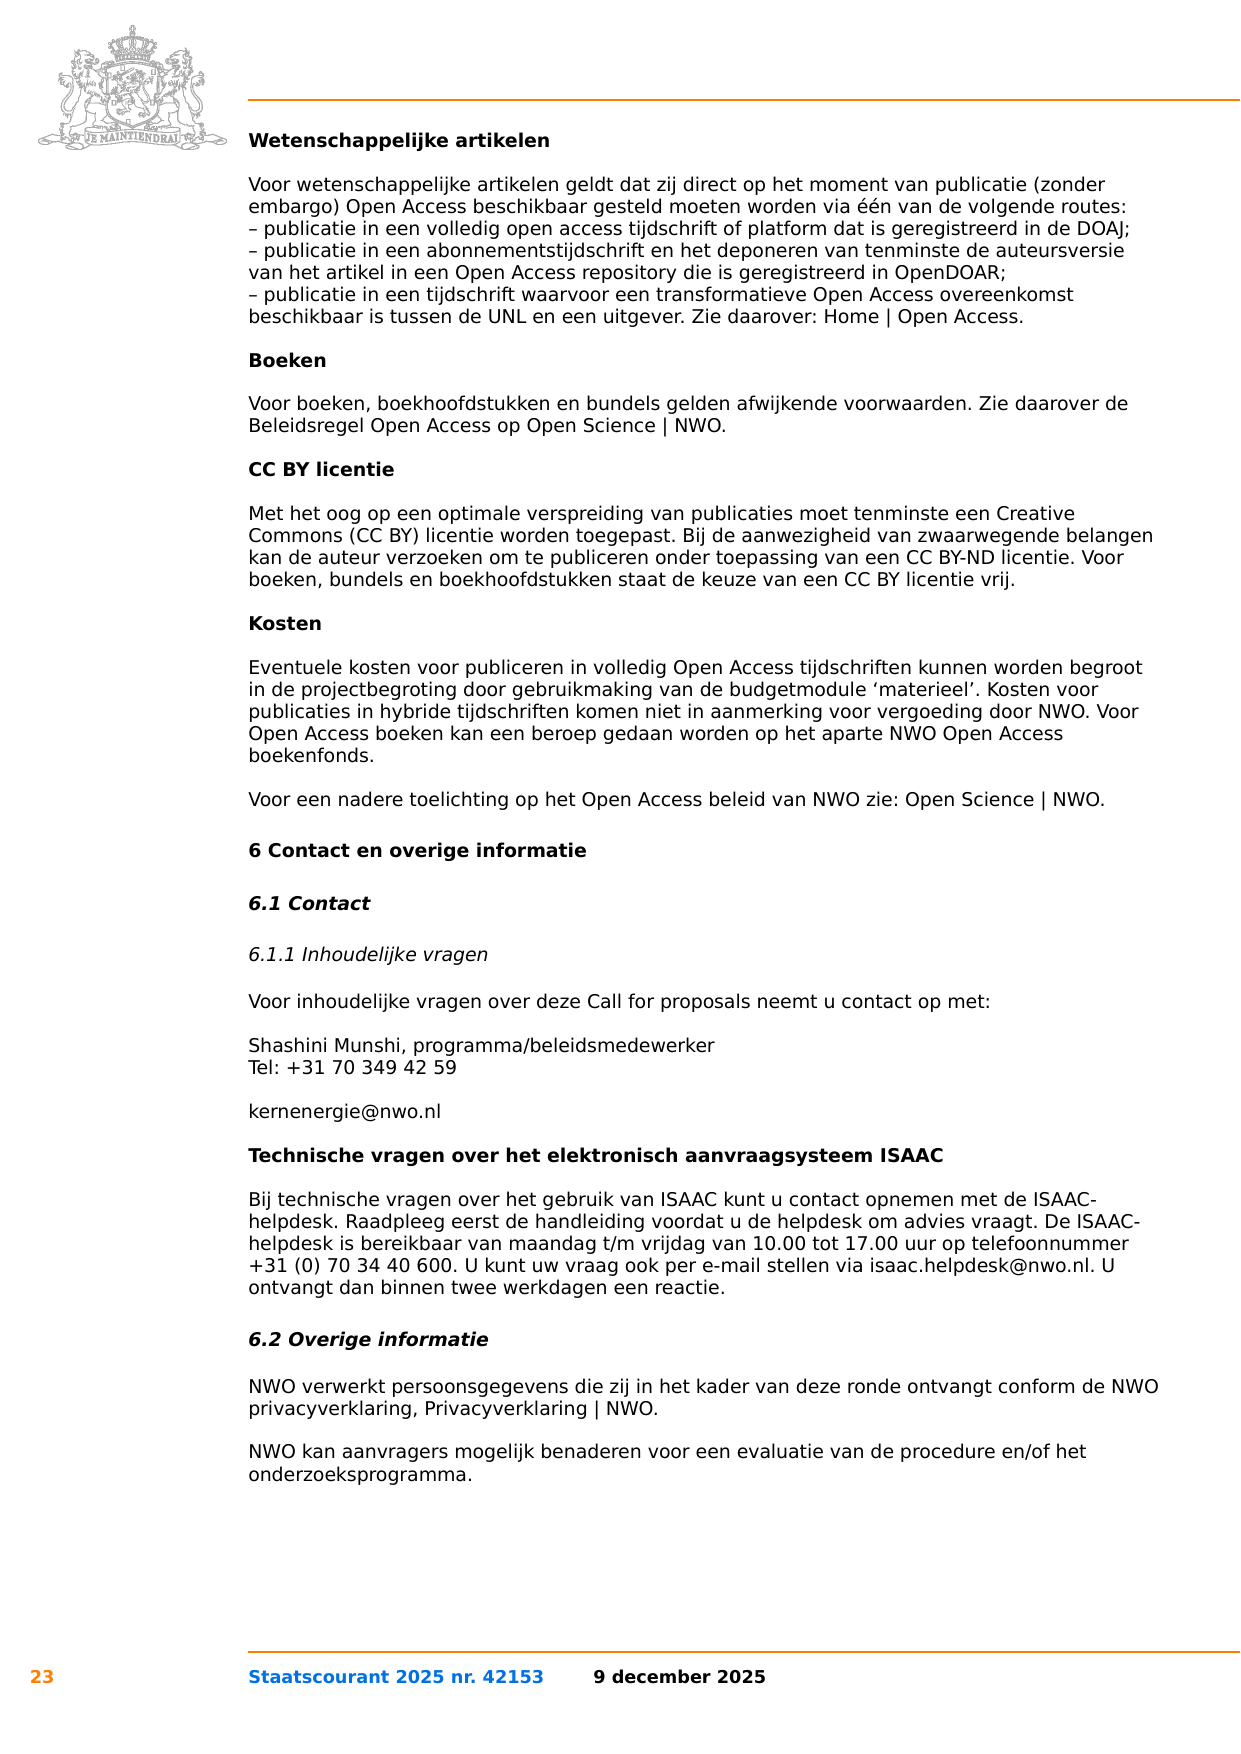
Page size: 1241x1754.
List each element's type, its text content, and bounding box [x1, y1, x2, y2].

text kernenergie@nwo.nl [248, 1101, 1163, 1123]
subtitle Boeken [248, 349, 1163, 371]
text Voor wetenschappelijke artikelen geldt dat zij direct op het moment van publicatie (zonder embargo) Open Access beschikbaar gesteld moeten worden via één van de volgende routes: [248, 174, 1163, 218]
text – publicatie in een tijdschrift waarvoor een transformatieve Open Access overeenkomst beschikbaar is tussen de UNL en een uitgever. Zie daarover: Home | Open Access. [248, 284, 1163, 328]
text Voor een nadere toelichting op het Open Access beleid van NWO zie: Open Science | NWO. [248, 788, 1163, 810]
text Eventuele kosten voor publiceren in volledig Open Access tijdschriften kunnen worden begroot in de projectbegroting door gebruikmaking van de budgetmodule ‘materieel’. Kosten voor publicaties in hybride tijdschriften komen niet in aanmerking voor vergoeding door NWO. Voor Open Access boeken kan een beroep gedaan worden op het aparte NWO Open Access boekenfonds. [248, 657, 1163, 767]
text NWO kan aanvragers mogelijk benaderen voor een evaluatie van de procedure en/of het onderzoeksprogramma. [248, 1441, 1163, 1485]
subtitle 6.2 Overige informatie [248, 1329, 1163, 1351]
picture [38, 25, 227, 150]
text – publicatie in een volledig open access tijdschrift of platform dat is geregistreerd in de DOAJ; [248, 218, 1163, 240]
text Met het oog op een optimale verspreiding van publicaties moet tenminste een Creative Commons (CC BY) licentie worden toegepast. Bij de aanwezigheid van zwaarwegende belangen kan de auteur verzoeken om te publiceren onder toepassing van een CC BY-ND licentie. Voor boeken, bundels en boekhoofdstukken staat de keuze van een CC BY licentie vrij. [248, 503, 1163, 591]
text – publicatie in een abonnementstijdschrift en het deponeren van tenminste de auteursversie van het artikel in een Open Access repository die is geregistreerd in OpenDOAR; [248, 240, 1163, 284]
subtitle 6.1.1 Inhoudelijke vragen [248, 944, 1163, 966]
subtitle Kosten [248, 613, 1163, 635]
text Tel: +31 70 349 42 59 [248, 1057, 1163, 1079]
text NWO verwerkt persoonsgegevens die zij in het kader van deze ronde ontvangt conform de NWO privacyverklaring, Privacyverklaring | NWO. [248, 1376, 1163, 1419]
text Voor inhoudelijke vragen over deze Call for proposals neemt u contact op met: [248, 991, 1163, 1013]
subtitle Technische vragen over het elektronisch aanvraagsysteem ISAAC [248, 1145, 1163, 1167]
text Voor boeken, boekhoofdstukken en bundels gelden afwijkende voorwaarden. Zie daarover de Beleidsregel Open Access op Open Science | NWO. [248, 393, 1163, 437]
text Shashini Munshi, programma/beleidsmedewerker [248, 1035, 1163, 1057]
subtitle 6.1 Contact [248, 892, 1163, 914]
subtitle 6 Contact en overige informatie [248, 840, 1163, 862]
text Bij technische vragen over het gebruik van ISAAC kunt u contact opnemen met de ISAAC-helpdesk. Raadpleeg eerst de handleiding voordat u de helpdesk om advies vraagt. De ISAAC-helpdesk is bereikbaar van maandag t/m vrijdag van 10.00 tot 17.00 uur op telefoonnummer +31 (0) 70 34 40 600. U kunt uw vraag ook per e-mail stellen via isaac.helpdesk@nwo.nl. U ontvangt dan binnen twee werkdagen een reactie. [248, 1189, 1163, 1299]
subtitle Wetenschappelijke artikelen [248, 130, 1163, 152]
subtitle CC BY licentie [248, 459, 1163, 481]
